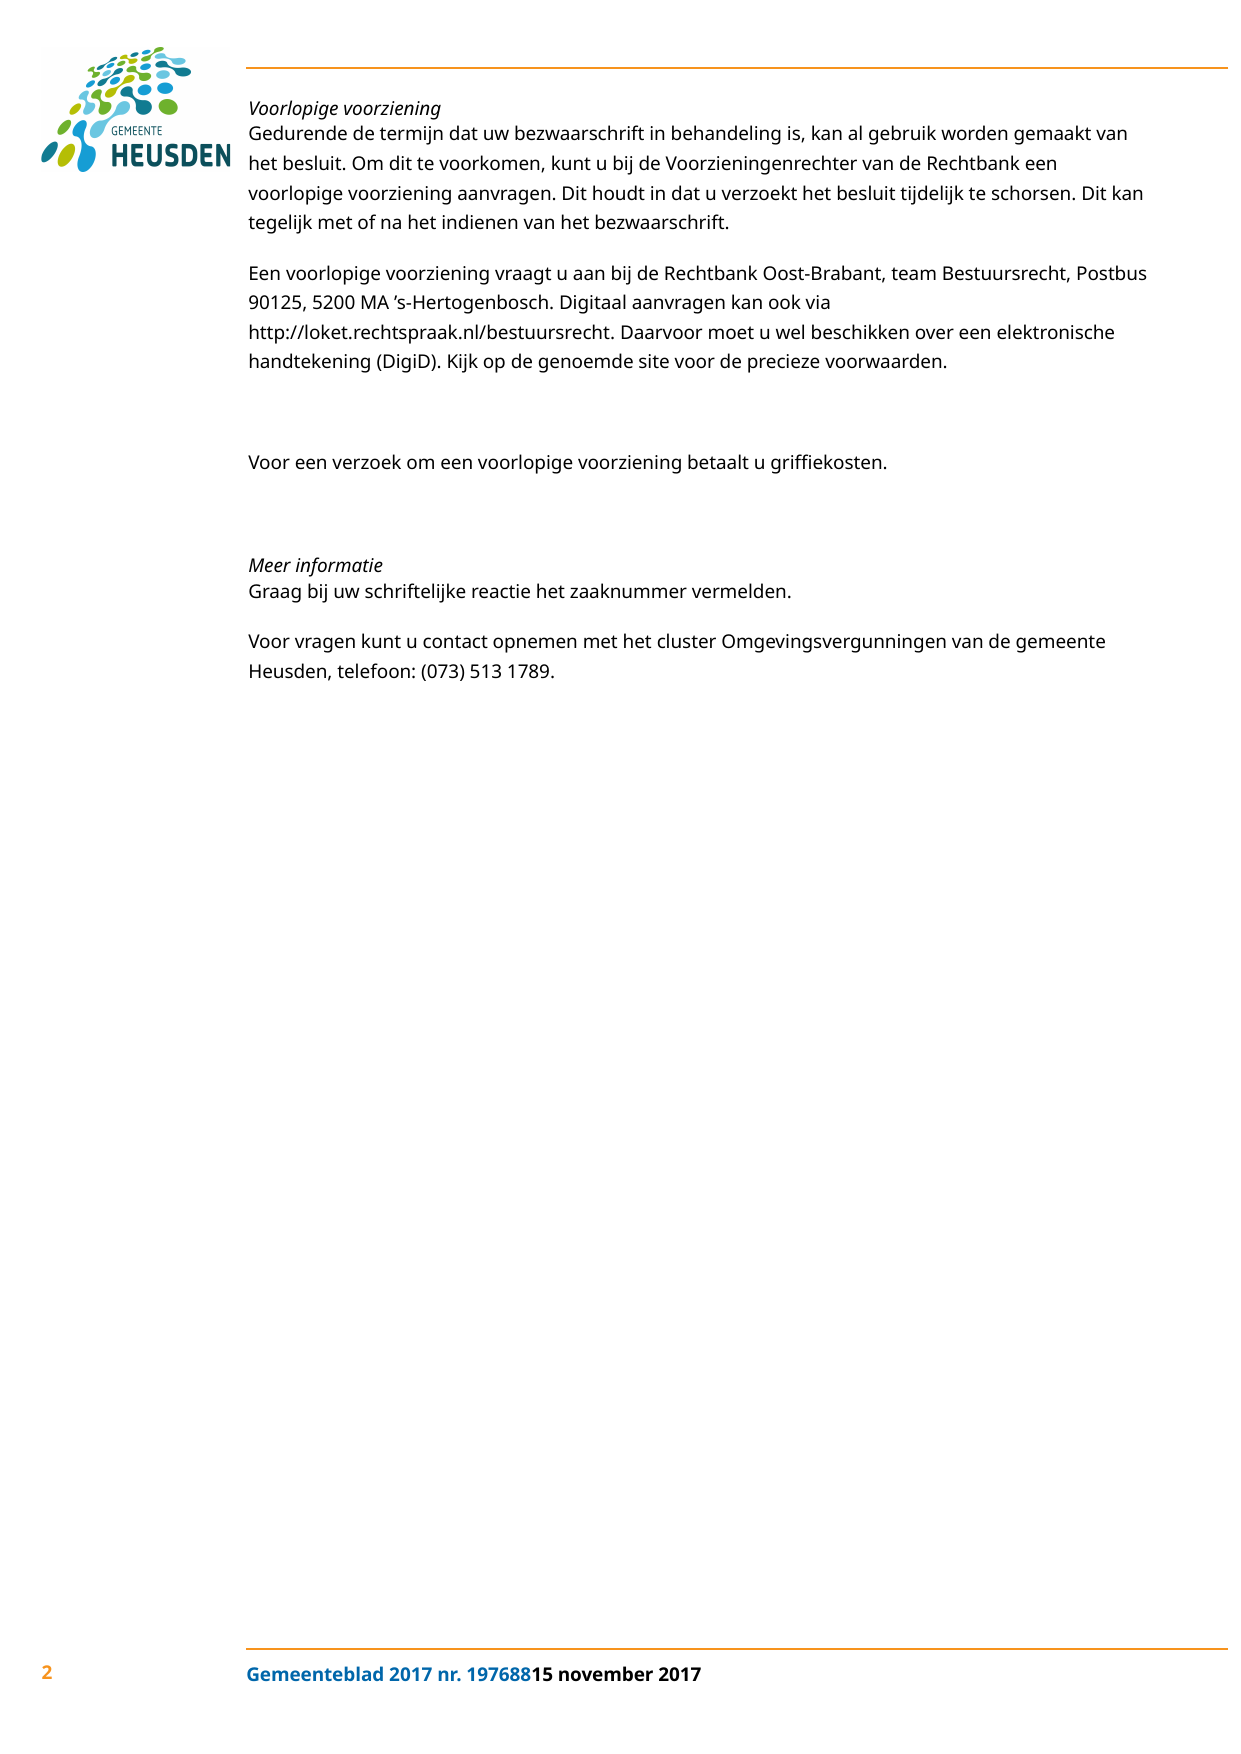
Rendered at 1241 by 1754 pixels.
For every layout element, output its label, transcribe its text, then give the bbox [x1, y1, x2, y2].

text Voorlopige voorziening [248, 95, 1152, 121]
text Een voorlopige voorziening vraagt u aan bij de Rechtbank Oost-Brabant, team Bestuursrecht, Postbus 90125, 5200 MA ’s-Hertogenbosch. Digitaal aanvragen kan ook via http://loket.rechtspraak.nl/bestuursrecht. Daarvoor moet u wel beschikken over een elektronische handtekening (DigiD). Kijk op de genoemde site voor de precieze voorwaarden. [248, 260, 1152, 374]
text Voor een verzoek om een voorlopige voorziening betaalt u griffiekosten. [248, 449, 1152, 475]
text Meer informatie [248, 552, 1152, 578]
picture [41, 47, 231, 172]
text Graag bij uw schriftelijke reactie het zaaknummer vermelden. [248, 578, 1152, 604]
text Voor vragen kunt u contact opnemen met het cluster Omgevingsvergunningen van de gemeente Heusden, telefoon: (073) 513 1789. [248, 629, 1152, 684]
text Gedurende de termijn dat uw bezwaarschrift in behandeling is, kan al gebruik worden gemaakt van het besluit. Om dit te voorkomen, kunt u bij de Voorzieningenrechter van de Rechtbank een voorlopige voorziening aanvragen. Dit houdt in dat u verzoekt het besluit tijdelijk te schorsen. Dit kan tegelijk met of na het indienen van het bezwaarschrift. [248, 121, 1152, 235]
